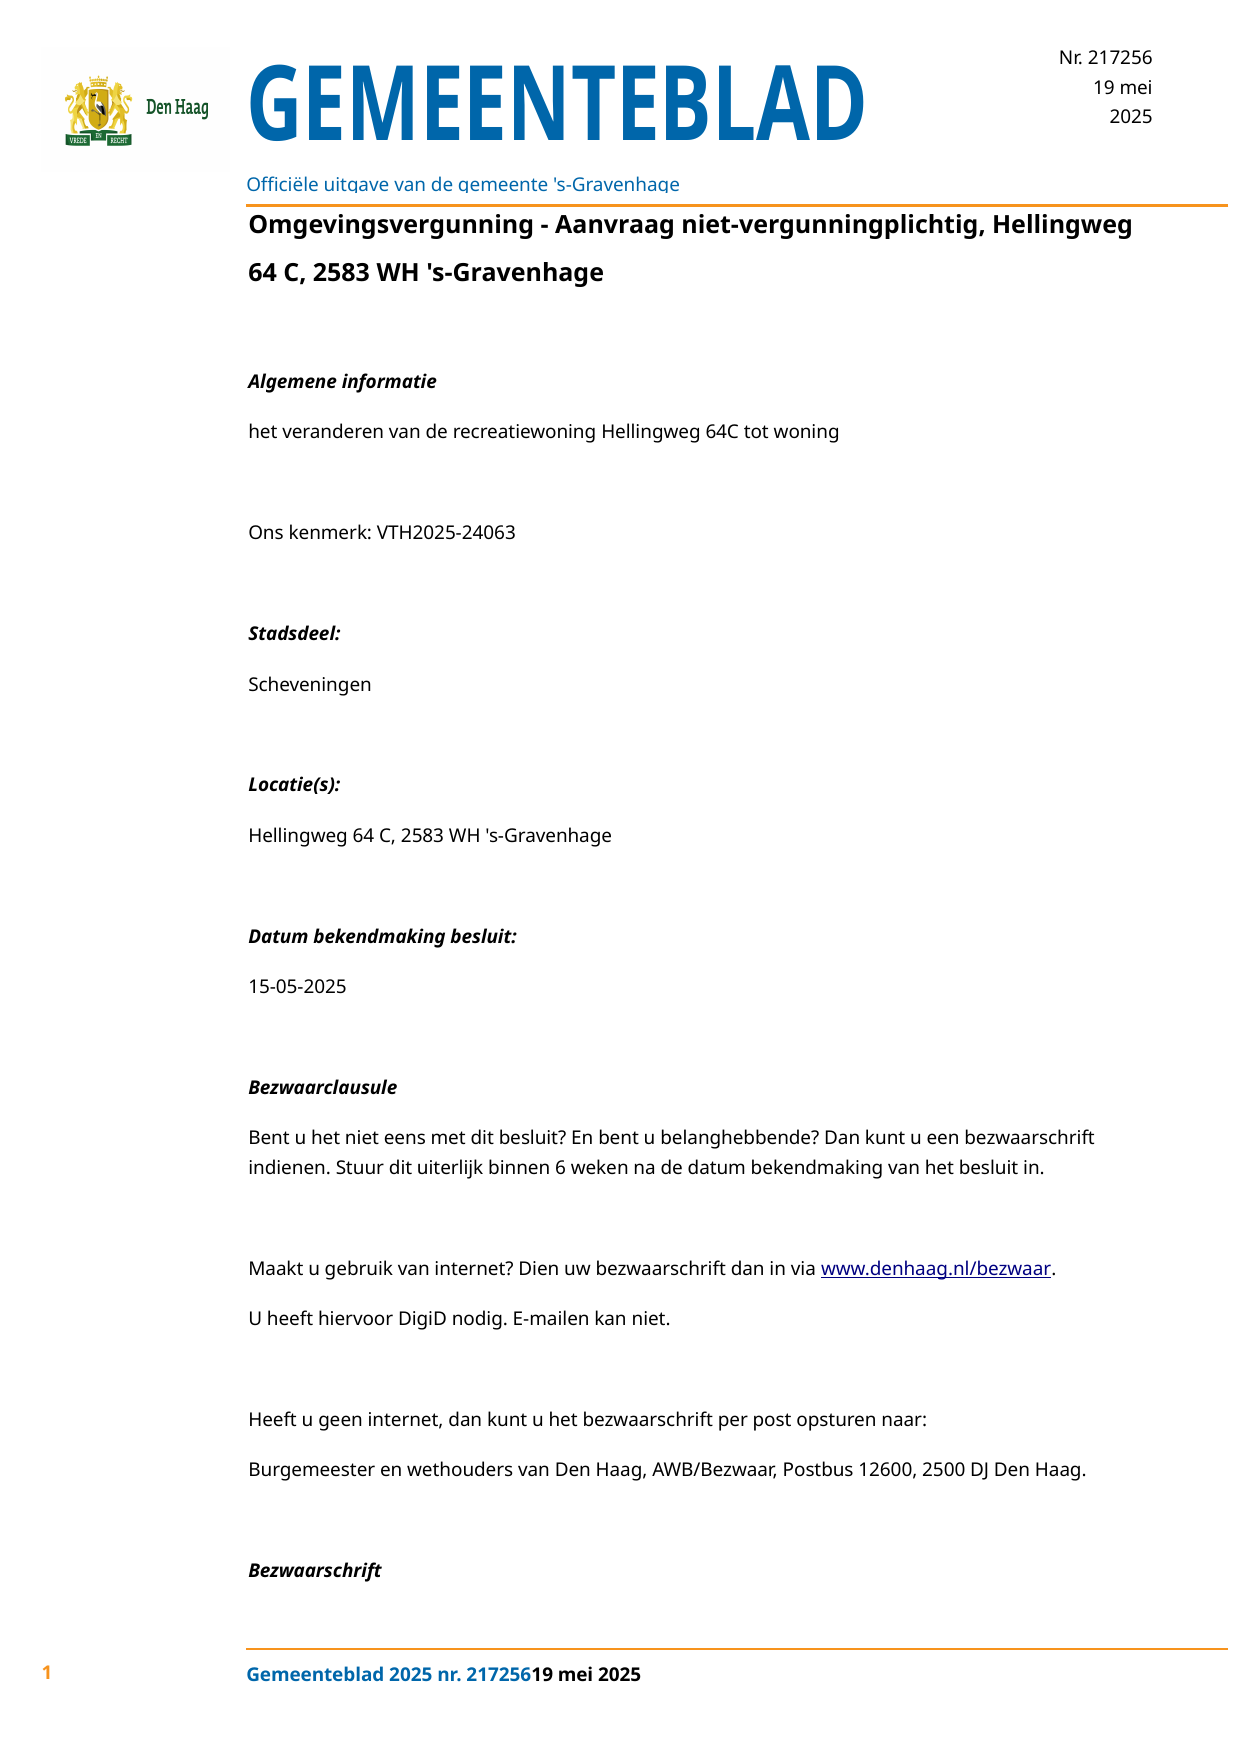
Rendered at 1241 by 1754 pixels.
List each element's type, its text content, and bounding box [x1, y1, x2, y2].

text Ons kenmerk: VTH2025-24063 [248, 519, 1152, 545]
text Bent u het niet eens met dit besluit? En bent u belanghebbende? Dan kunt u een bezwaarschrift indienen. Stuur dit uiterlijk binnen 6 weken na de datum bekendmaking van het besluit in. [248, 1124, 1152, 1180]
text Scheveningen [248, 671, 1152, 697]
text het veranderen van de recreatiewoning Hellingweg 64C tot woning [248, 419, 1152, 444]
text Datum bekendmaking besluit: [248, 923, 1152, 949]
text Bezwaarschrift [248, 1557, 1152, 1583]
text Heeft u geen internet, dan kunt u het bezwaarschrift per post opsturen naar: [248, 1406, 1152, 1432]
text Locatie(s): [248, 772, 1152, 797]
text Burgemeester en wethouders van Den Haag, AWB/Bezwaar, Postbus 12600, 2500 DJ Den Haag. [248, 1457, 1152, 1482]
text Maakt u gebruik van internet? Dien uw bezwaarschrift dan in via www.denhaag.nl/bezwaar. [248, 1255, 1152, 1281]
text Bezwaarclausule [248, 1074, 1152, 1100]
text 15-05-2025 [248, 973, 1152, 999]
text Omgevingsvergunning - Aanvraag niet-vergunningplichtig, Hellingweg 64 C, 2583 WH 's-Gravenhage [248, 207, 1152, 288]
picture [41, 47, 231, 172]
text Stadsdeel: [248, 620, 1152, 646]
text Algemene informatie [248, 368, 1152, 394]
text U heeft hiervoor DigiD nodig. E-mailen kan niet. [248, 1305, 1152, 1331]
text Hellingweg 64 C, 2583 WH 's-Gravenhage [248, 822, 1152, 848]
